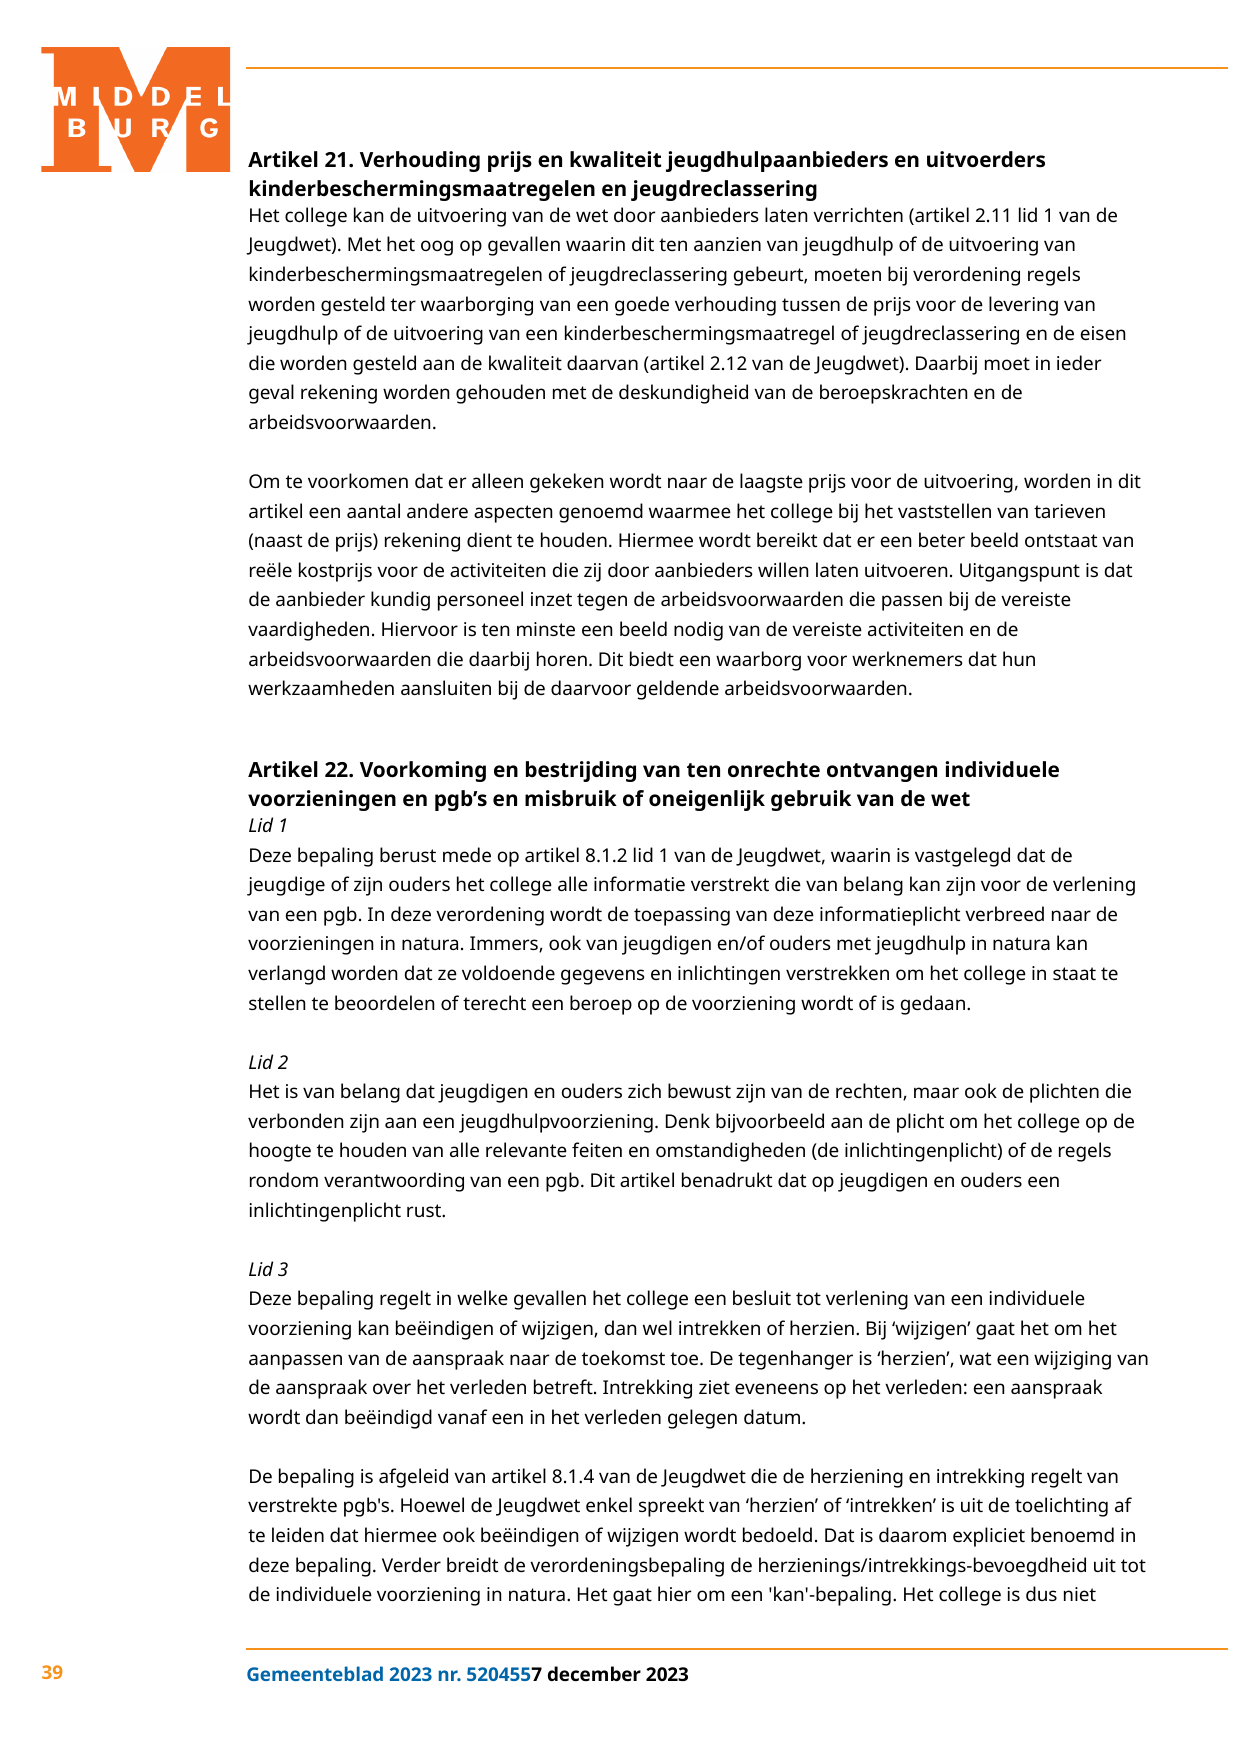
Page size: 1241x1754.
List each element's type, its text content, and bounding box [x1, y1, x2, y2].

text Lid 2 [248, 1049, 1152, 1075]
text Artikel 21. Verhouding prijs en kwaliteit jeugdhulpaanbieders en uitvoerders kinderbeschermingsmaatregelen en jeugdreclassering [248, 145, 1152, 202]
text De bepaling is afgeleid van artikel 8.1.4 van de Jeugdwet die de herziening en intrekking regelt van verstrekte pgb's. Hoewel de Jeugdwet enkel spreekt van ‘herzien’ of ‘intrekken’ is uit de toelichting af te leiden dat hiermee ook beëindigen of wijzigen wordt bedoeld. Dat is daarom expliciet benoemd in deze bepaling. Verder breidt de verordeningsbepaling de herzienings/intrekkings-bevoegdheid uit tot de individuele voorziening in natura. Het gaat hier om een 'kan'-bepaling. Het college is dus niet [248, 1463, 1152, 1607]
picture [41, 47, 231, 172]
text Om te voorkomen dat er alleen gekeken wordt naar de laagste prijs voor de uitvoering, worden in dit artikel een aantal andere aspecten genoemd waarmee het college bij het vaststellen van tarieven (naast de prijs) rekening dient te houden. Hiermee wordt bereikt dat er een beter beeld ontstaat van reële kostprijs voor de activiteiten die zij door aanbieders willen laten uitvoeren. Uitgangspunt is dat de aanbieder kundig personeel inzet tegen de arbeidsvoorwaarden die passen bij de vereiste vaardigheden. Hiervoor is ten minste een beeld nodig van de vereiste activiteiten en de arbeidsvoorwaarden die daarbij horen. Dit biedt een waarborg voor werknemers dat hun werkzaamheden aansluiten bij de daarvoor geldende arbeidsvoorwaarden. [248, 468, 1152, 701]
text Deze bepaling berust mede op artikel 8.1.2 lid 1 van de Jeugdwet, waarin is vastgelegd dat de jeugdige of zijn ouders het college alle informatie verstrekt die van belang kan zijn voor de verlening van een pgb. In deze verordening wordt de toepassing van deze informatieplicht verbreed naar de voorzieningen in natura. Immers, ook van jeugdigen en/of ouders met jeugdhulp in natura kan verlangd worden dat ze voldoende gegevens en inlichtingen verstrekken om het college in staat te stellen te beoordelen of terecht een beroep op de voorziening wordt of is gedaan. [248, 842, 1152, 1016]
text Deze bepaling regelt in welke gevallen het college een besluit tot verlening van een individuele voorziening kan beëindigen of wijzigen, dan wel intrekken of herzien. Bij ‘wijzigen’ gaat het om het aanpassen van de aanspraak naar de toekomst toe. De tegenhanger is ‘herzien’, wat een wijziging van de aanspraak over het verleden betreft. Intrekking ziet eveneens op het verleden: een aanspraak wordt dan beëindigd vanaf een in het verleden gelegen datum. [248, 1286, 1152, 1430]
text Het college kan de uitvoering van de wet door aanbieders laten verrichten (artikel 2.11 lid 1 van de Jeugdwet). Met het oog op gevallen waarin dit ten aanzien van jeugdhulp of de uitvoering van kinderbeschermingsmaatregelen of jeugdreclassering gebeurt, moeten bij verordening regels worden gesteld ter waarborging van een goede verhouding tussen de prijs voor de levering van jeugdhulp of de uitvoering van een kinderbeschermingsmaatregel of jeugdreclassering en de eisen die worden gesteld aan de kwaliteit daarvan (artikel 2.12 van de Jeugdwet). Daarbij moet in ieder geval rekening worden gehouden met de deskundigheid van de beroepskrachten en de arbeidsvoorwaarden. [248, 202, 1152, 435]
text Het is van belang dat jeugdigen en ouders zich bewust zijn van de rechten, maar ook de plichten die verbonden zijn aan een jeugdhulpvoorziening. Denk bijvoorbeeld aan de plicht om het college op de hoogte te houden van alle relevante feiten en omstandigheden (de inlichtingenplicht) of de regels rondom verantwoording van een pgb. Dit artikel benadrukt dat op jeugdigen en ouders een inlichtingenplicht rust. [248, 1078, 1152, 1223]
text Lid 3 [248, 1256, 1152, 1282]
text Lid 1 [248, 812, 1152, 838]
text Artikel 22. Voorkoming en bestrijding van ten onrechte ontvangen individuele voorzieningen en pgb’s en misbruik of oneigenlijk gebruik van de wet [248, 755, 1152, 812]
